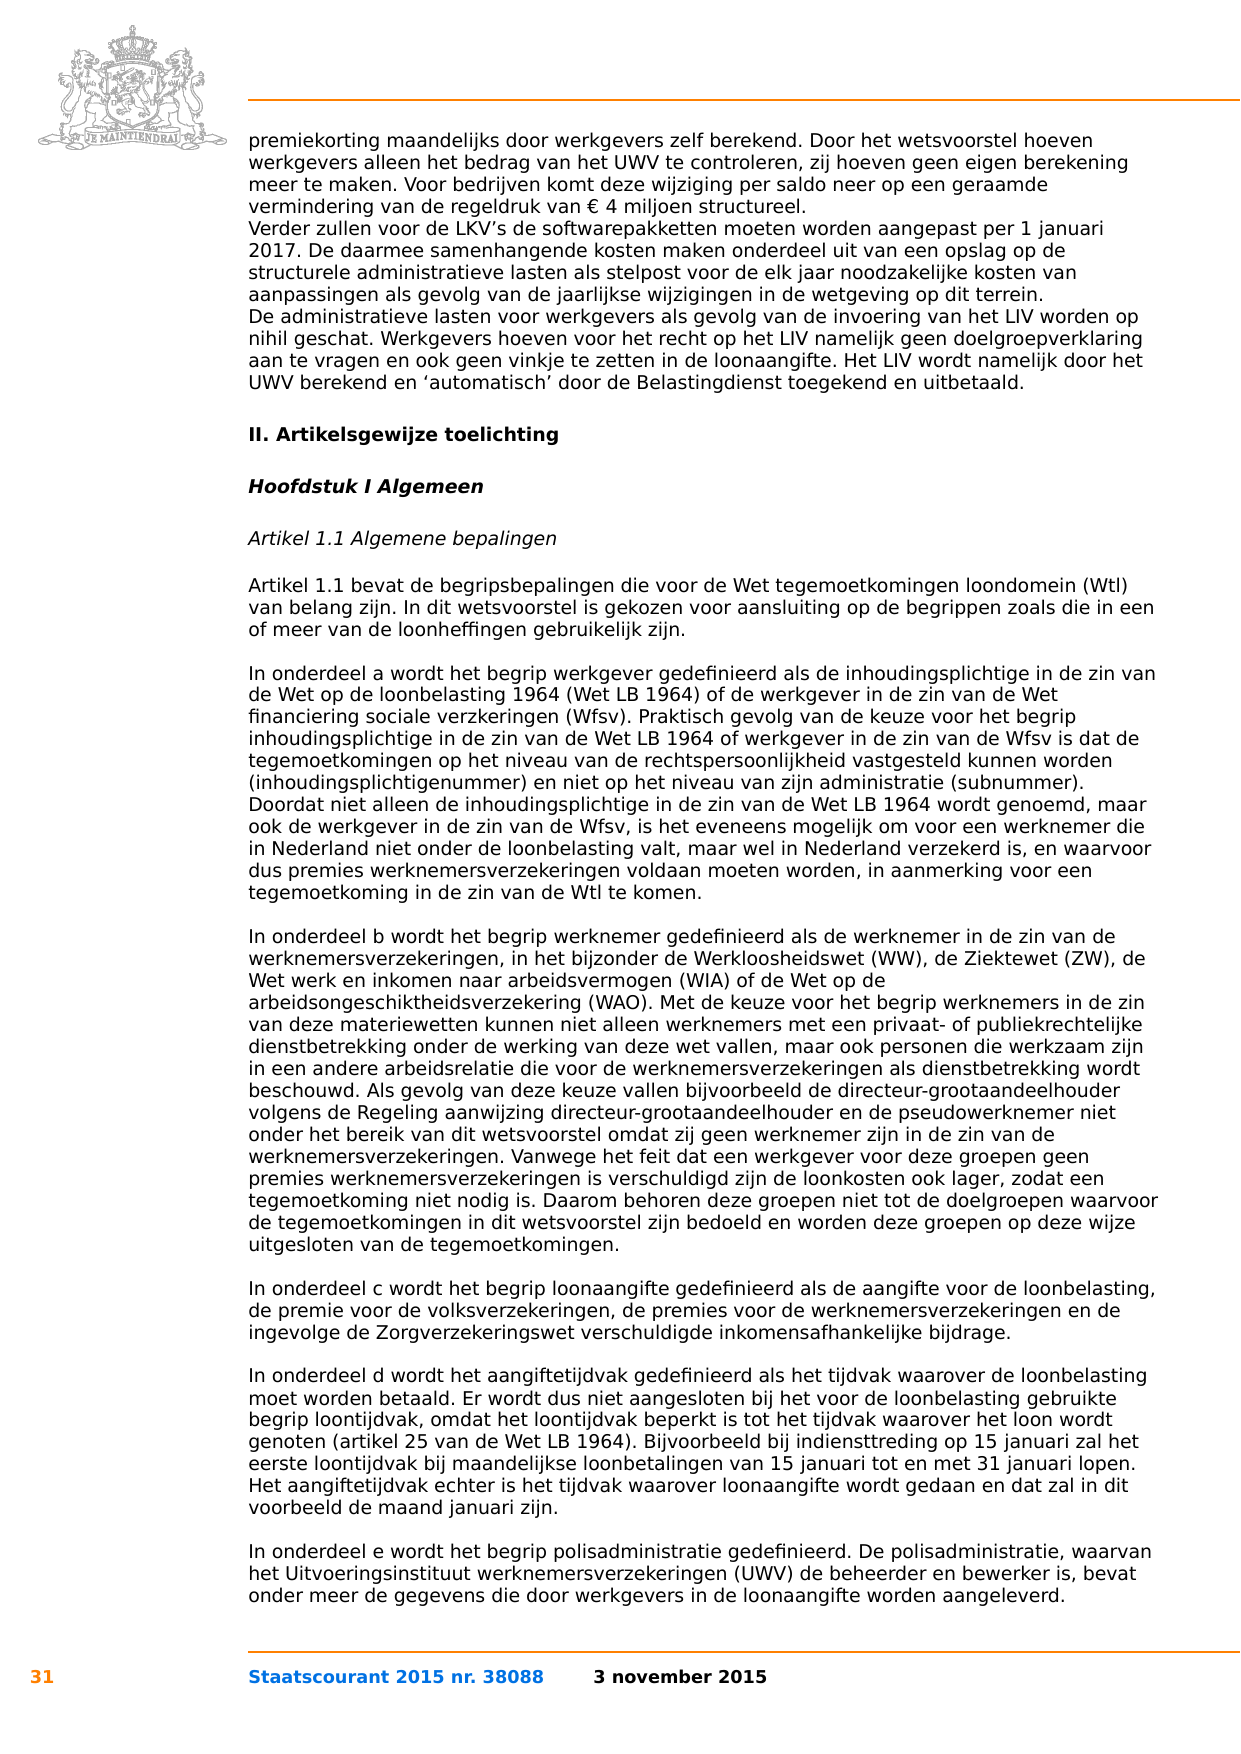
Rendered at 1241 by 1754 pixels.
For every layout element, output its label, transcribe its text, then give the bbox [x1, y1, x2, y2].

text Verder zullen voor de LKV’s de softwarepakketten moeten worden aangepast per 1 januari 2017. De daarmee samenhangende kosten maken onderdeel uit van een opslag op de structurele administratieve lasten als stelpost voor de elk jaar noodzakelijke kosten van aanpassingen als gevolg van de jaarlijkse wijzigingen in de wetgeving op dit terrein. [248, 218, 1163, 306]
text De administratieve lasten voor werkgevers als gevolg van de invoering van het LIV worden op nihil geschat. Werkgevers hoeven voor het recht op het LIV namelijk geen doelgroepverklaring aan te vragen en ook geen vinkje te zetten in de loonaangifte. Het LIV wordt namelijk door het UWV berekend en ‘automatisch’ door de Belastingdienst toegekend en uitbetaald. [248, 306, 1163, 394]
text In onderdeel b wordt het begrip werknemer gedefinieerd als de werknemer in de zin van de werknemersverzekeringen, in het bijzonder de Werkloosheidswet (WW), de Ziektewet (ZW), de Wet werk en inkomen naar arbeidsvermogen (WIA) of de Wet op de arbeidsongeschiktheidsverzekering (WAO). Met de keuze voor het begrip werknemers in de zin van deze materiewetten kunnen niet alleen werknemers met een privaat- of publiekrechtelijke dienstbetrekking onder de werking van deze wet vallen, maar ook personen die werkzaam zijn in een andere arbeidsrelatie die voor de werknemersverzekeringen als dienstbetrekking wordt beschouwd. Als gevolg van deze keuze vallen bijvoorbeeld de directeur-grootaandeelhouder volgens de Regeling aanwijzing directeur-grootaandeelhouder en de pseudowerknemer niet onder het bereik van dit wetsvoorstel omdat zij geen werknemer zijn in de zin van de werknemersverzekeringen. Vanwege het feit dat een werkgever voor deze groepen geen premies werknemersverzekeringen is verschuldigd zijn de loonkosten ook lager, zodat een tegemoetkoming niet nodig is. Daarom behoren deze groepen niet tot de doelgroepen waarvoor de tegemoetkomingen in dit wetsvoorstel zijn bedoeld en worden deze groepen op deze wijze uitgesloten van de tegemoetkomingen. [248, 926, 1163, 1256]
subtitle Artikel 1.1 Algemene bepalingen [248, 528, 1163, 549]
text In onderdeel d wordt het aangiftetijdvak gedefinieerd als het tijdvak waarover de loonbelasting moet worden betaald. Er wordt dus niet aangesloten bij het voor de loonbelasting gebruikte begrip loontijdvak, omdat het loontijdvak beperkt is tot het tijdvak waarover het loon wordt genoten (artikel 25 van de Wet LB 1964). Bijvoorbeeld bij indiensttreding op 15 januari zal het eerste loontijdvak bij maandelijkse loonbetalingen van 15 januari tot en met 31 januari lopen. Het aangiftetijdvak echter is het tijdvak waarover loonaangifte wordt gedaan en dat zal in dit voorbeeld de maand januari zijn. [248, 1365, 1163, 1519]
subtitle II. Artikelsgewijze toelichting [248, 424, 1163, 446]
text premiekorting maandelijks door werkgevers zelf berekend. Door het wetsvoorstel hoeven werkgevers alleen het bedrag van het UWV te controleren, zij hoeven geen eigen berekening meer te maken. Voor bedrijven komt deze wijziging per saldo neer op een geraamde vermindering van de regeldruk van € 4 miljoen structureel. [248, 130, 1163, 218]
subtitle Hoofdstuk I Algemeen [248, 476, 1163, 498]
picture [38, 25, 227, 150]
text Artikel 1.1 bevat de begripsbepalingen die voor de Wet tegemoetkomingen loondomein (Wtl) van belang zijn. In dit wetsvoorstel is gekozen voor aansluiting op de begrippen zoals die in een of meer van de loonheffingen gebruikelijk zijn. [248, 574, 1163, 641]
text In onderdeel a wordt het begrip werkgever gedefinieerd als de inhoudingsplichtige in de zin van de Wet op de loonbelasting 1964 (Wet LB 1964) of de werkgever in de zin van de Wet financiering sociale verzkeringen (Wfsv). Praktisch gevolg van de keuze voor het begrip inhoudingsplichtige in de zin van de Wet LB 1964 of werkgever in de zin van de Wfsv is dat de tegemoetkomingen op het niveau van de rechtspersoonlijkheid vastgesteld kunnen worden (inhoudingsplichtigenummer) en niet op het niveau van zijn administratie (subnummer). Doordat niet alleen de inhoudingsplichtige in de zin van de Wet LB 1964 wordt genoemd, maar ook de werkgever in de zin van de Wfsv, is het eveneens mogelijk om voor een werknemer die in Nederland niet onder de loonbelasting valt, maar wel in Nederland verzekerd is, en waarvoor dus premies werknemersverzekeringen voldaan moeten worden, in aanmerking voor een tegemoetkoming in de zin van de Wtl te komen. [248, 662, 1163, 904]
text In onderdeel c wordt het begrip loonaangifte gedefinieerd als de aangifte voor de loonbelasting, de premie voor de volksverzekeringen, de premies voor de werknemersverzekeringen en de ingevolge de Zorgverzekeringswet verschuldigde inkomensafhankelijke bijdrage. [248, 1278, 1163, 1343]
text In onderdeel e wordt het begrip polisadministratie gedefinieerd. De polisadministratie, waarvan het Uitvoeringsinstituut werknemersverzekeringen (UWV) de beheerder en bewerker is, bevat onder meer de gegevens die door werkgevers in de loonaangifte worden aangeleverd. [248, 1541, 1163, 1607]
